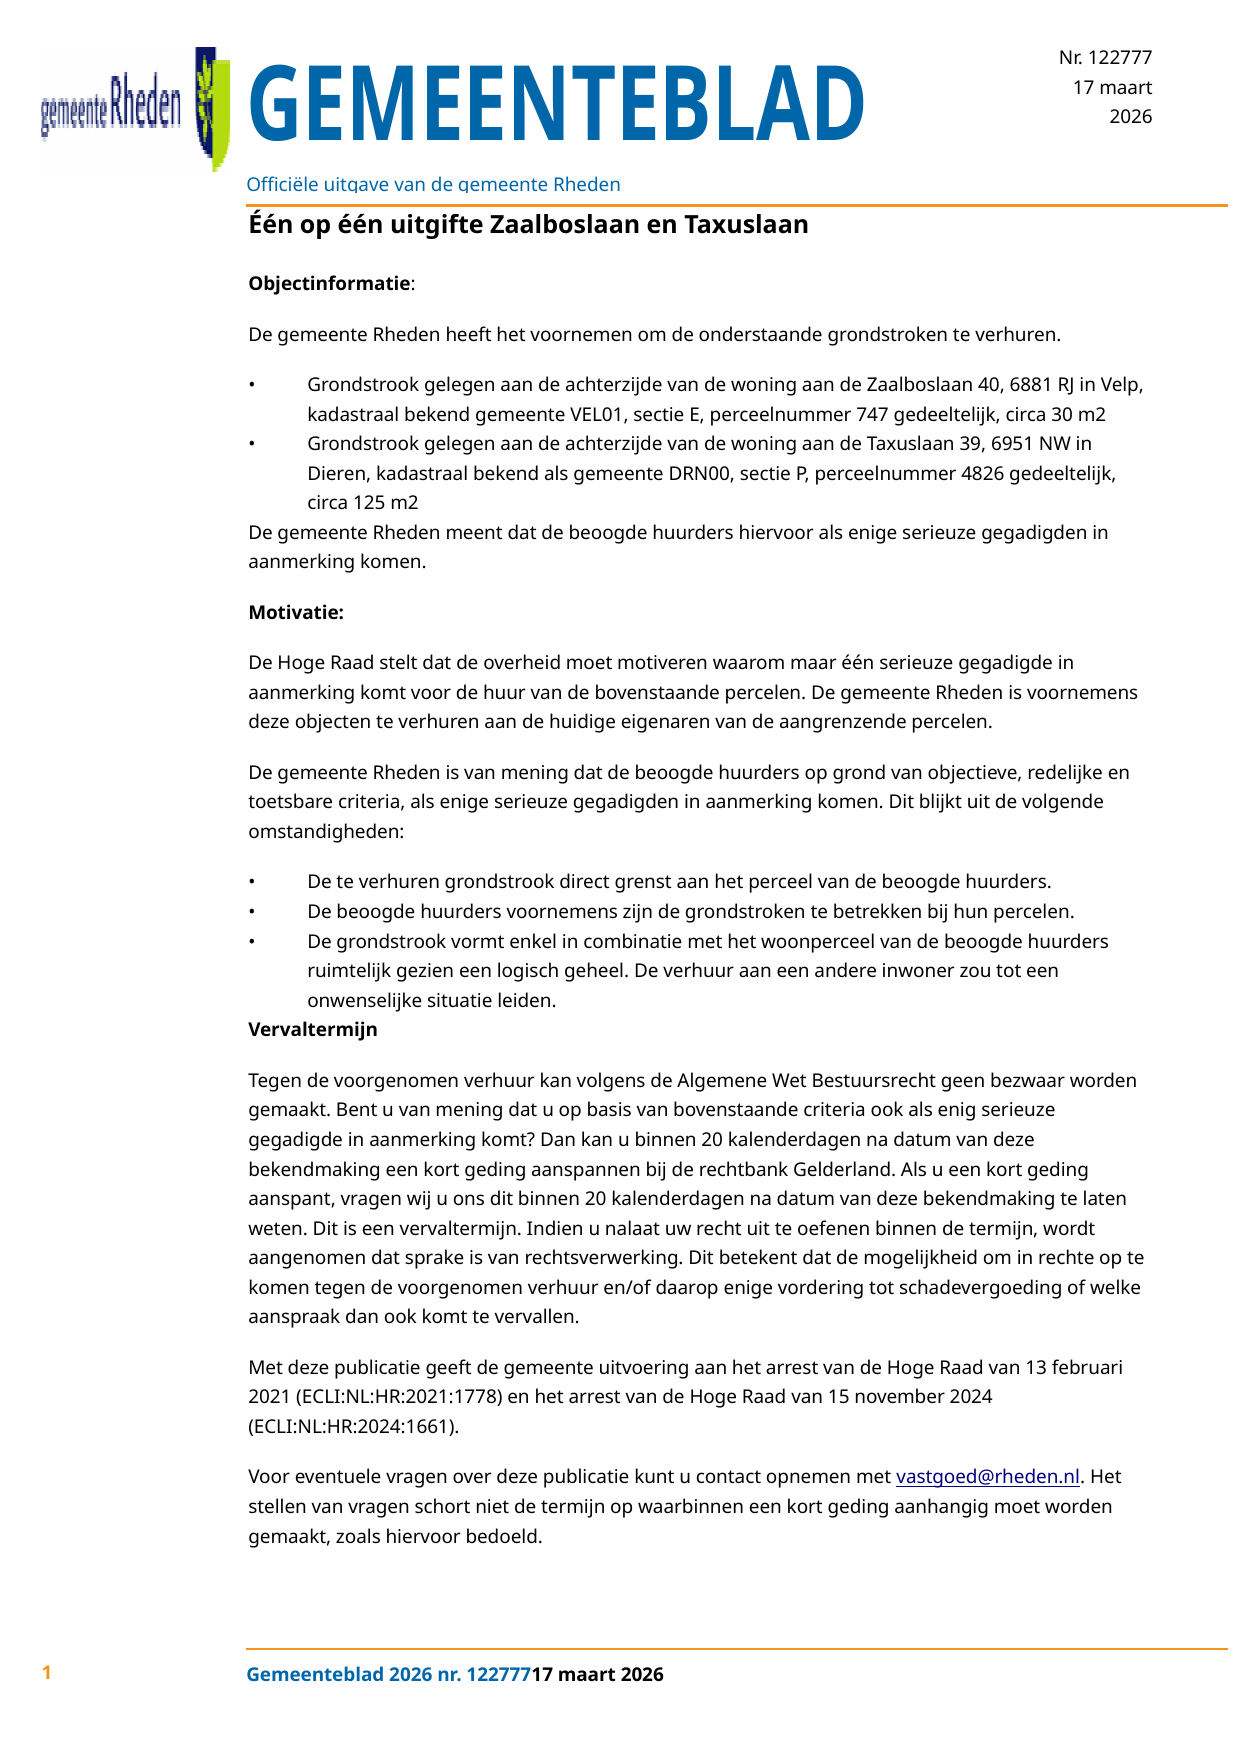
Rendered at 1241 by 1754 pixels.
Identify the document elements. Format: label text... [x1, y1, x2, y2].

text De gemeente Rheden is van mening dat de beoogde huurders op grond van objectieve, redelijke en toetsbare criteria, als enige serieuze gegadigden in aanmerking komen. Dit blijkt uit de volgende omstandigheden: [248, 759, 1152, 844]
text Voor eventuele vragen over deze publicatie kunt u contact opnemen met vastgoed@rheden.nl. Het stellen van vragen schort niet de termijn op waarbinnen een kort geding aanhangig moet worden gemaakt, zoals hiervoor bedoeld. [248, 1464, 1152, 1548]
text Één op één uitgifte Zaalboslaan en Taxuslaan [248, 207, 1152, 241]
text Vervaltermijn [248, 1017, 1152, 1042]
text Motivatie: [248, 599, 1152, 625]
list Grondstrook gelegen aan de achterzijde van de woning aan de Zaalboslaan 40, 6881 RJ in Velp, kadastraal bekend gemeente VEL01, sectie E, perceelnummer 747 gedeeltelijk, circa 30 m2 [248, 371, 1152, 426]
text De gemeente Rheden heeft het voornemen om de onderstaande grondstroken te verhuren. [248, 321, 1152, 346]
text Tegen de voorgenomen verhuur kan volgens de Algemene Wet Bestuursrecht geen bezwaar worden gemaakt. Bent u van mening dat u op basis van bovenstaande criteria ook als enig serieuze gegadigde in aanmerking komt? Dan kan u binnen 20 kalenderdagen na datum van deze bekendmaking een kort geding aanspannen bij de rechtbank Gelderland. Als u een kort geding aanspant, vragen wij u ons dit binnen 20 kalenderdagen na datum van deze bekendmaking te laten weten. Dit is een vervaltermijn. Indien u nalaat uw recht uit te oefenen binnen de termijn, wordt aangenomen dat sprake is van rechtsverwerking. Dit betekent dat de mogelijkheid om in rechte op te komen tegen de voorgenomen verhuur en/of daarop enige vordering tot schadevergoeding of welke aanspraak dan ook komt te vervallen. [248, 1067, 1152, 1329]
text Objectinformatie: [248, 270, 1152, 296]
picture [41, 47, 231, 172]
list De grondstrook vormt enkel in combinatie met het woonperceel van de beoogde huurders ruimtelijk gezien een logisch geheel. De verhuur aan een andere inwoner zou tot een onwenselijke situatie leiden. [248, 928, 1152, 1013]
text Met deze publicatie geeft de gemeente uitvoering aan het arrest van de Hoge Raad van 13 februari 2021 (ECLI:NL:HR:2021:1778) en het arrest van de Hoge Raad van 15 november 2024 (ECLI:NL:HR:2024:1661). [248, 1354, 1152, 1439]
text De gemeente Rheden meent dat de beoogde huurders hiervoor als enige serieuze gegadigden in aanmerking komen. [248, 519, 1152, 574]
list De beoogde huurders voornemens zijn de grondstroken te betrekken bij hun percelen. [248, 898, 1152, 924]
text De Hoge Raad stelt dat de overheid moet motiveren waarom maar één serieuze gegadigde in aanmerking komt voor de huur van de bovenstaande percelen. De gemeente Rheden is voornemens deze objecten te verhuren aan de huidige eigenaren van de aangrenzende percelen. [248, 649, 1152, 734]
list De te verhuren grondstrook direct grenst aan het perceel van de beoogde huurders. [248, 869, 1152, 894]
list Grondstrook gelegen aan de achterzijde van de woning aan de Taxuslaan 39, 6951 NW in Dieren, kadastraal bekend als gemeente DRN00, sectie P, perceelnummer 4826 gedeeltelijk, circa 125 m2 [248, 430, 1152, 515]
